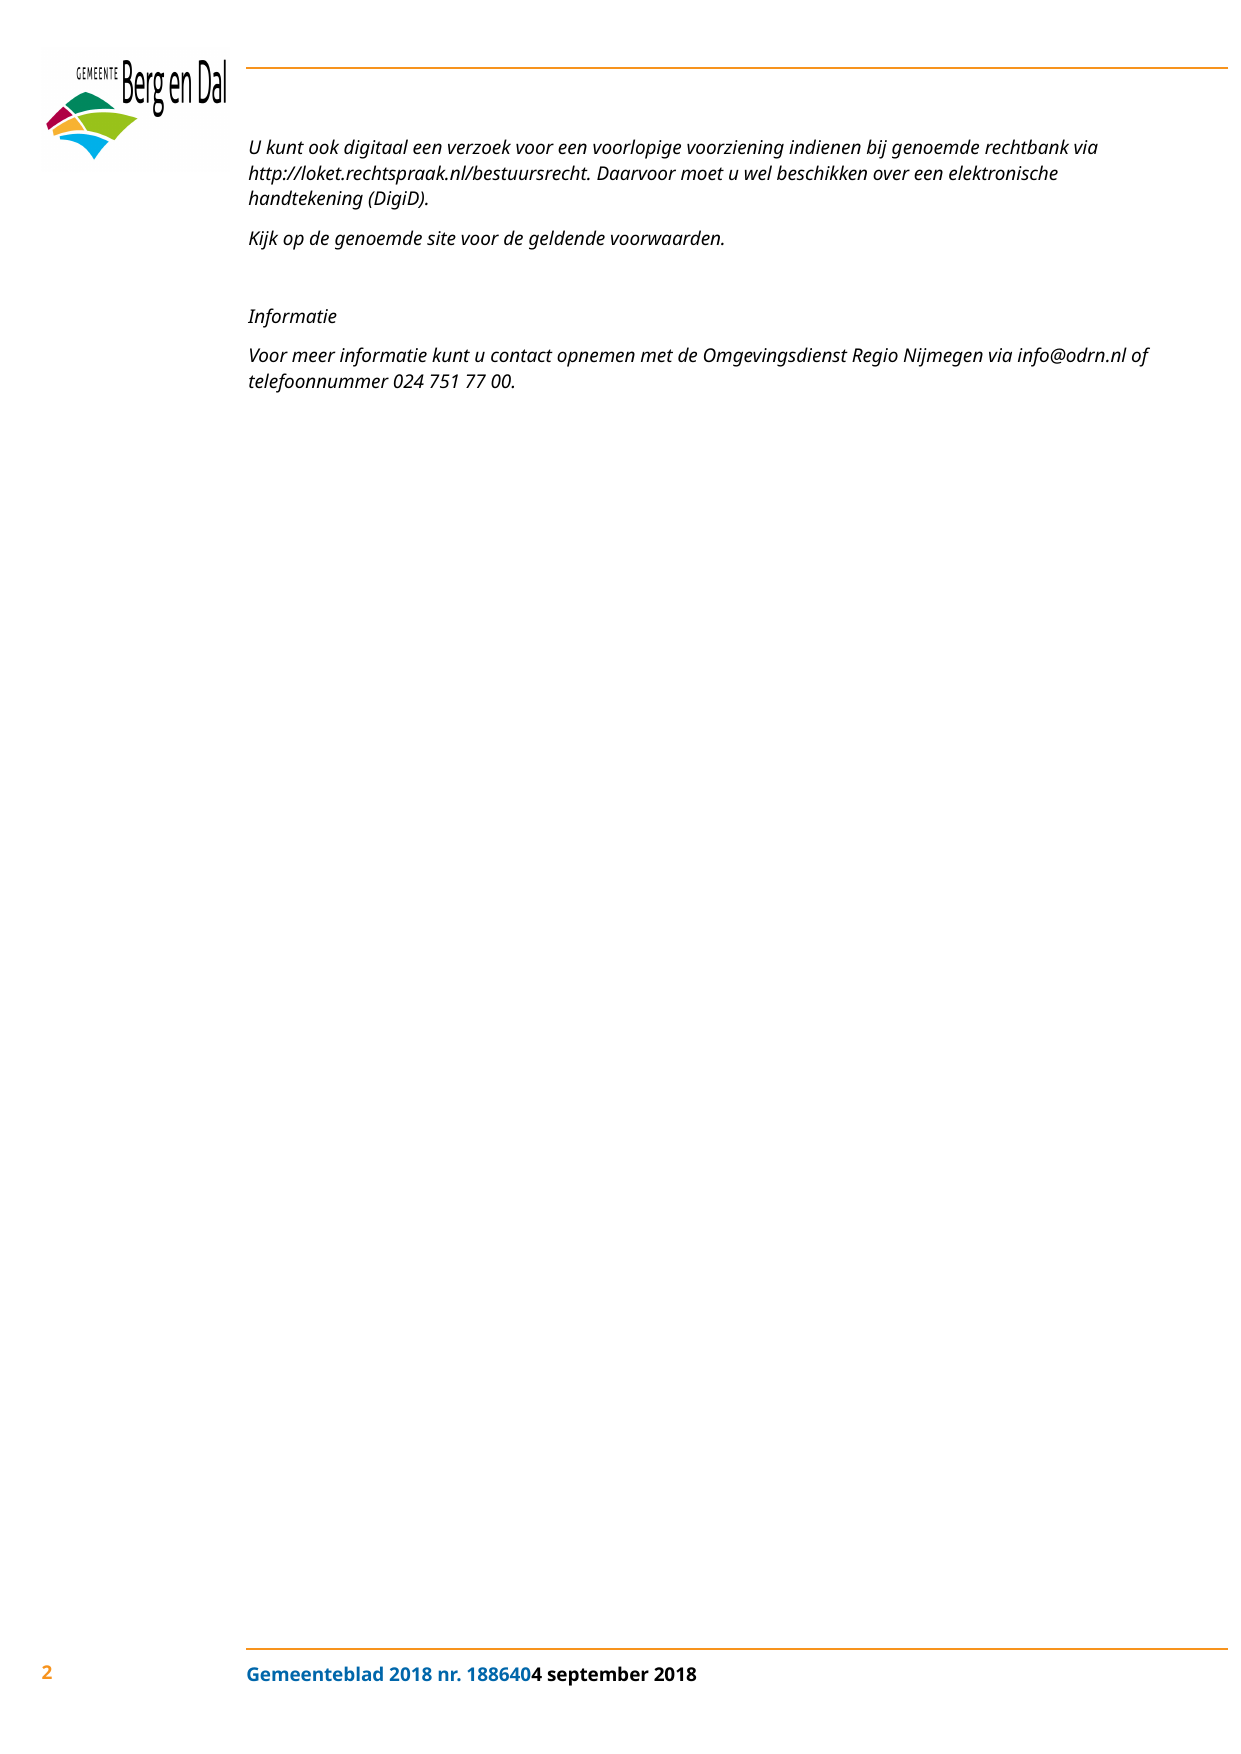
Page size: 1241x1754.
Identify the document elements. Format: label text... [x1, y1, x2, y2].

text U kunt ook digitaal een verzoek voor een voorlopige voorziening indienen bij genoemde rechtbank via http://loket.rechtspraak.nl/bestuursrecht. Daarvoor moet u wel beschikken over een elektronische handtekening (DigiD). [248, 134, 1152, 211]
picture [41, 47, 231, 172]
text Kijk op de genoemde site voor de geldende voorwaarden. [248, 225, 1152, 251]
text Informatie [248, 303, 1152, 329]
text Voor meer informatie kunt u contact opnemen met de Omgevingsdienst Regio Nijmegen via info@odrn.nl of telefoonnummer 024 751 77 00. [248, 343, 1152, 394]
